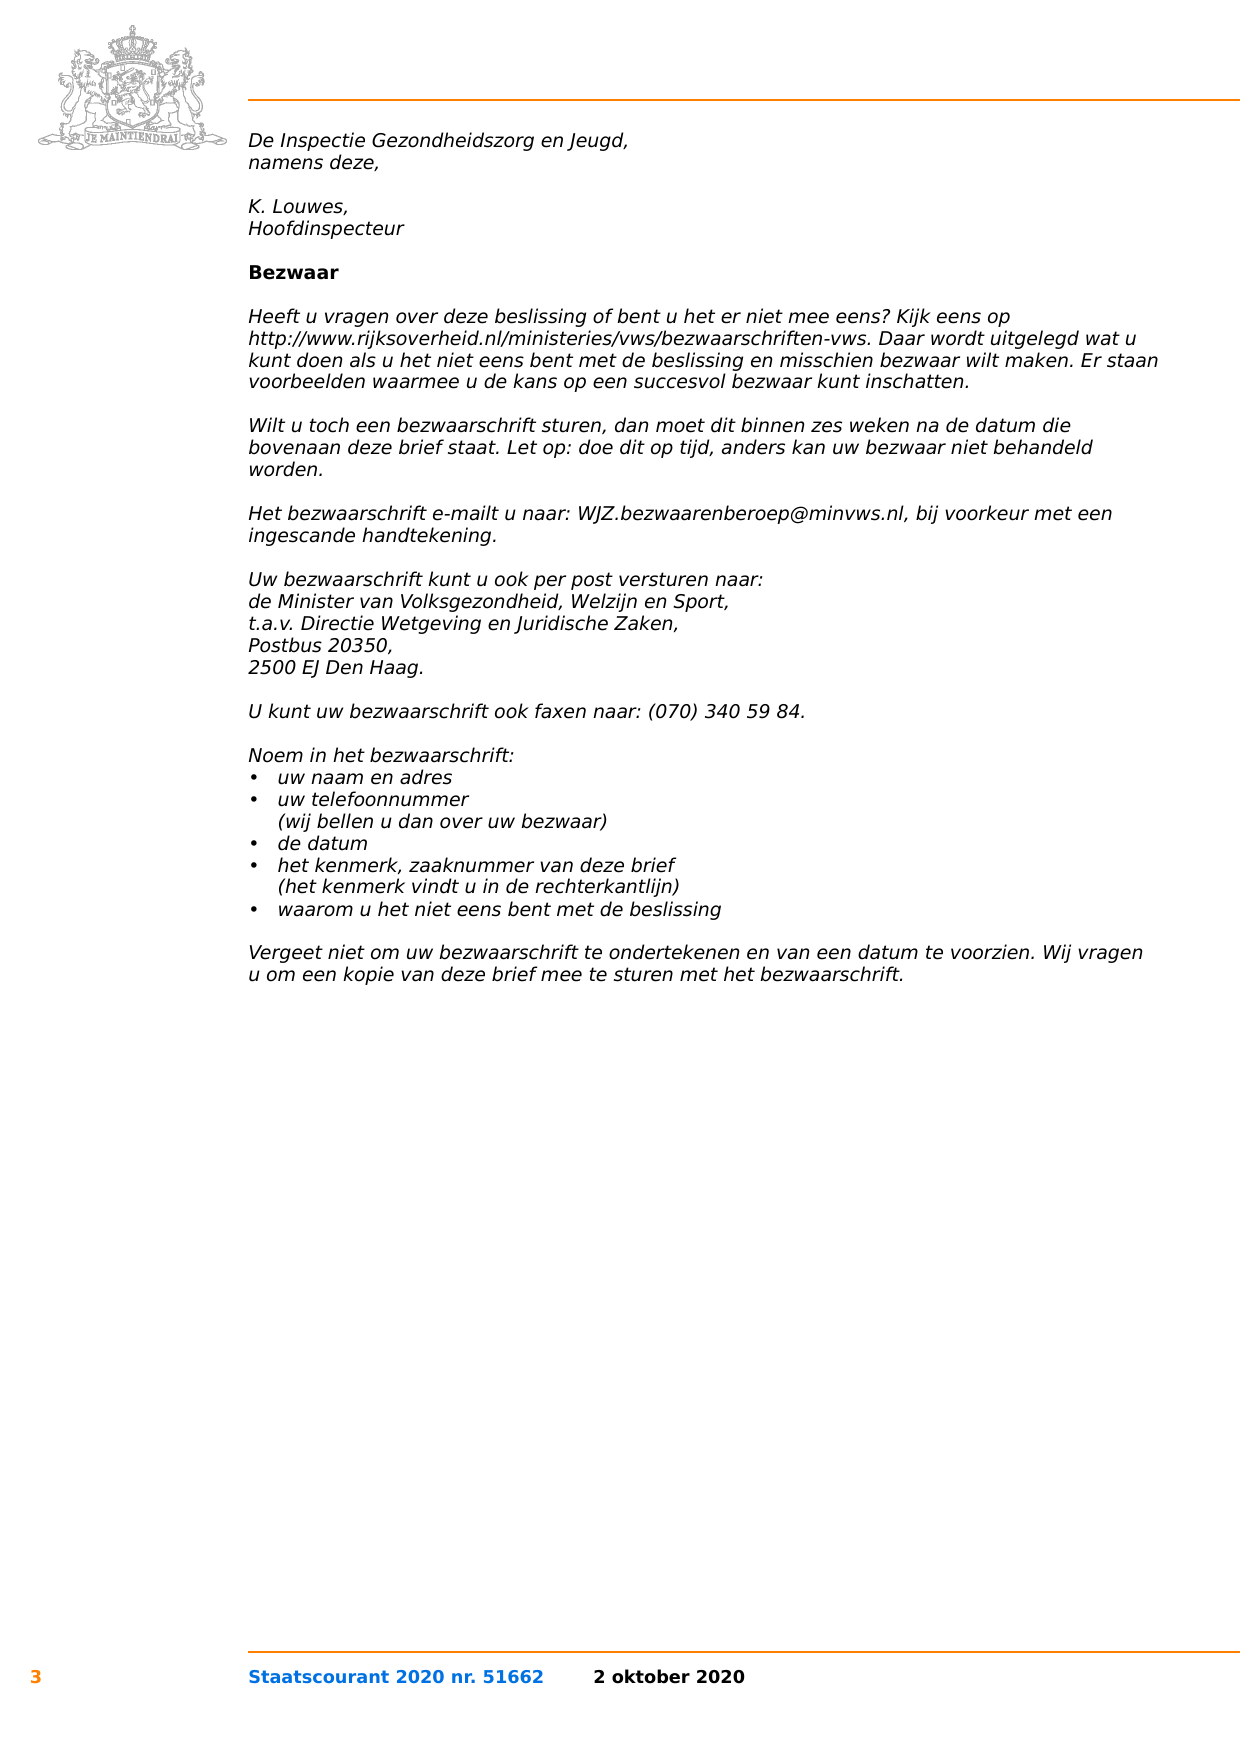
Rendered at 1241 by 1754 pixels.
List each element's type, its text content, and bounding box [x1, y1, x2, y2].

text (het kenmerk vindt u in de rechterkantlijn) [277, 876, 1163, 898]
text • de datum [248, 832, 1163, 854]
text Noem in het bezwaarschrift: [248, 744, 1163, 767]
text (wij bellen u dan over uw bezwaar) [277, 811, 1163, 832]
text Vergeet niet om uw bezwaarschrift te ondertekenen en van een datum te voorzien. Wij vragen u om een kopie van deze brief mee te sturen met het bezwaarschrift. [248, 942, 1163, 986]
text • uw naam en adres [248, 767, 1163, 788]
text t.a.v. Directie Wetgeving en Juridische Zaken, [248, 613, 1163, 635]
text De Inspectie Gezondheidszorg en Jeugd, namens deze, K. Louwes, Hoofdinspecteur [248, 130, 1163, 240]
text Wilt u toch een bezwaarschrift sturen, dan moet dit binnen zes weken na de datum die bovenaan deze brief staat. Let op: doe dit op tijd, anders kan uw bezwaar niet behandeld worden. [248, 415, 1163, 481]
text Bezwaar [248, 262, 1163, 284]
text 2500 EJ Den Haag. [248, 657, 1163, 679]
text U kunt uw bezwaarschrift ook faxen naar: (070) 340 59 84. [248, 701, 1163, 723]
text Uw bezwaarschrift kunt u ook per post versturen naar: [248, 569, 1163, 591]
picture [38, 25, 227, 150]
text Heeft u vragen over deze beslissing of bent u het er niet mee eens? Kijk eens op http://www.rijksoverheid.nl/ministeries/vws/bezwaarschriften-vws. Daar wordt uitgelegd wat u kunt doen als u het niet eens bent met de beslissing en misschien bezwaar wilt maken. Er staan voorbeelden waarmee u de kans op een succesvol bezwaar kunt inschatten. [248, 306, 1163, 393]
text Postbus 20350, [248, 635, 1163, 657]
text • uw telefoonnummer [248, 788, 1163, 811]
text de Minister van Volksgezondheid, Welzijn en Sport, [248, 591, 1163, 613]
text • het kenmerk, zaaknummer van deze brief [248, 854, 1163, 876]
text Het bezwaarschrift e-mailt u naar: WJZ.bezwaarenberoep@minvws.nl, bij voorkeur met een ingescande handtekening. [248, 503, 1163, 547]
text • waarom u het niet eens bent met de beslissing [248, 898, 1163, 920]
